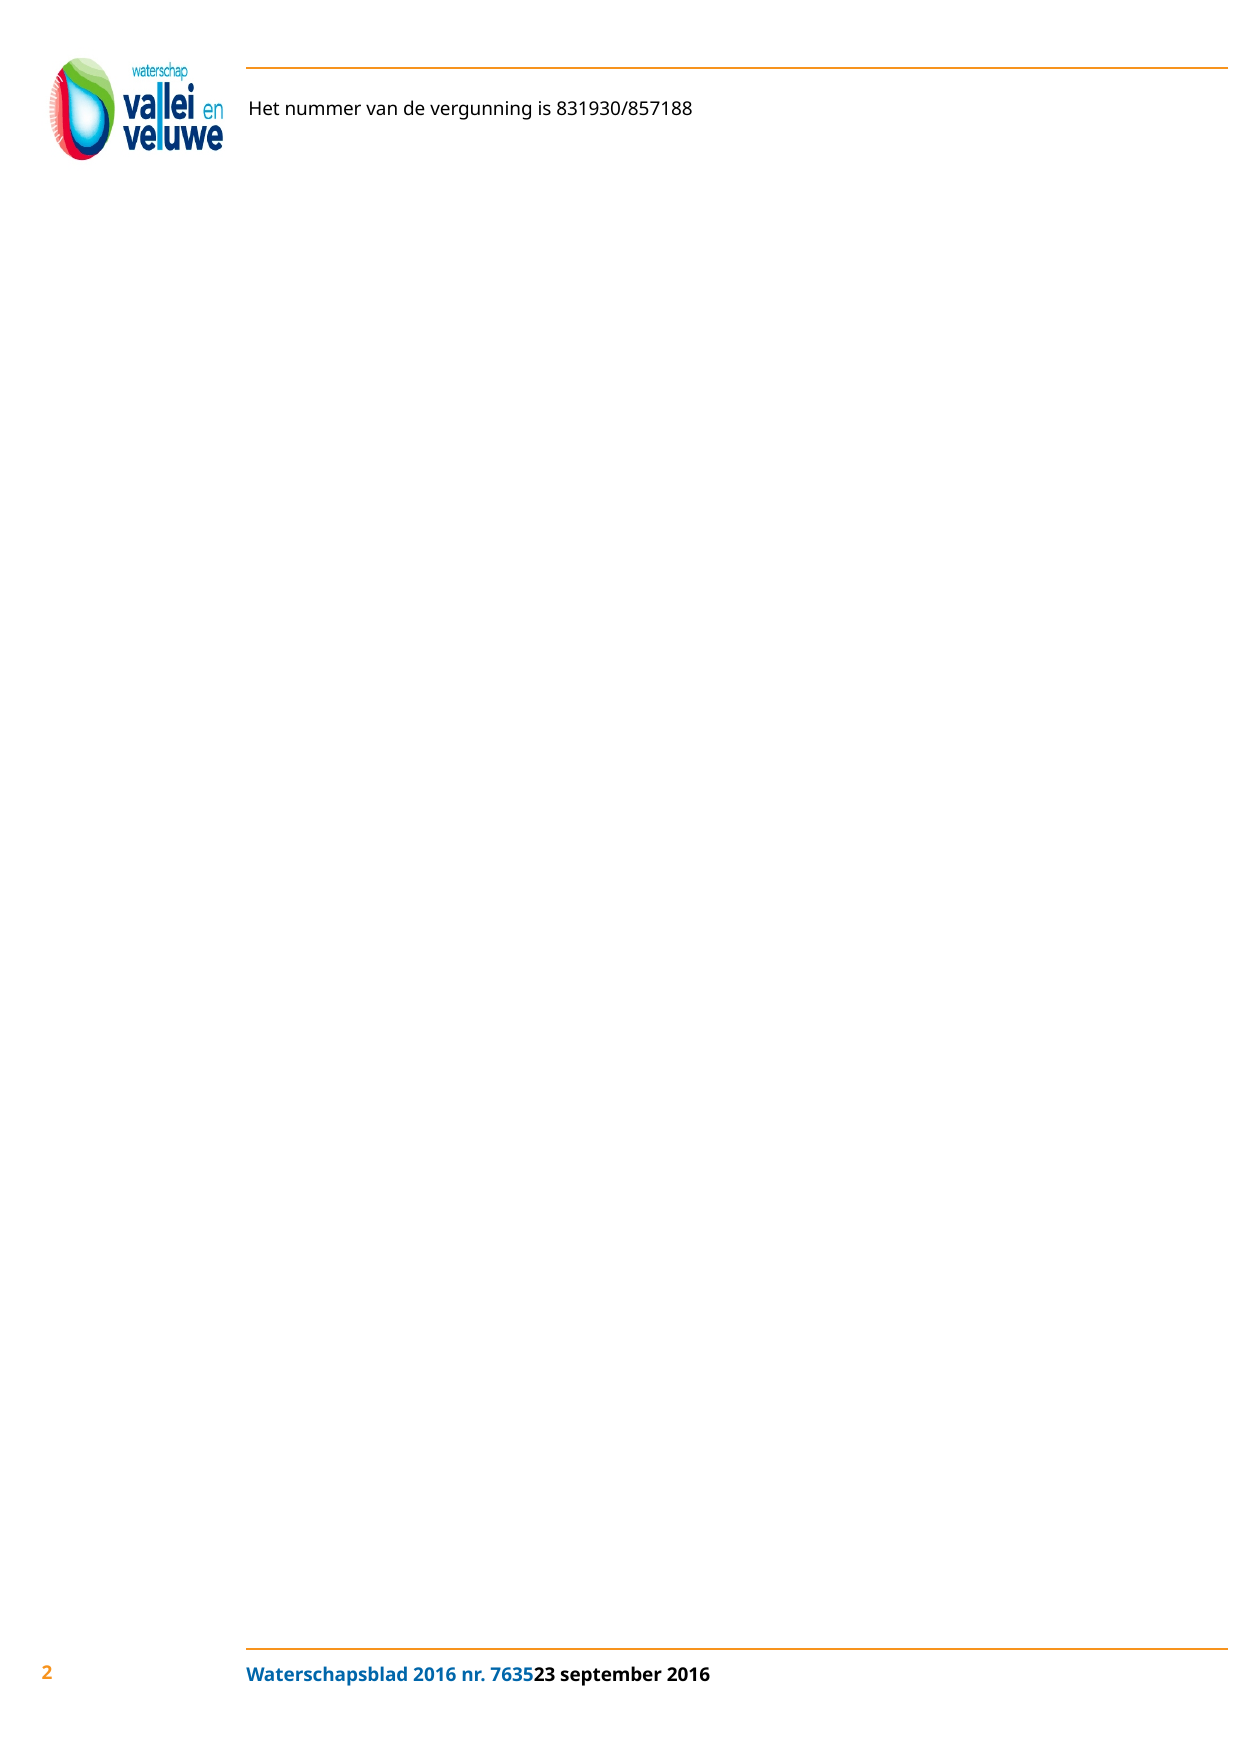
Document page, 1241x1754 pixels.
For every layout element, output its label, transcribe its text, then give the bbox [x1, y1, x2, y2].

picture [41, 47, 231, 172]
text Het nummer van de vergunning is 831930/857188 [248, 95, 1152, 121]
